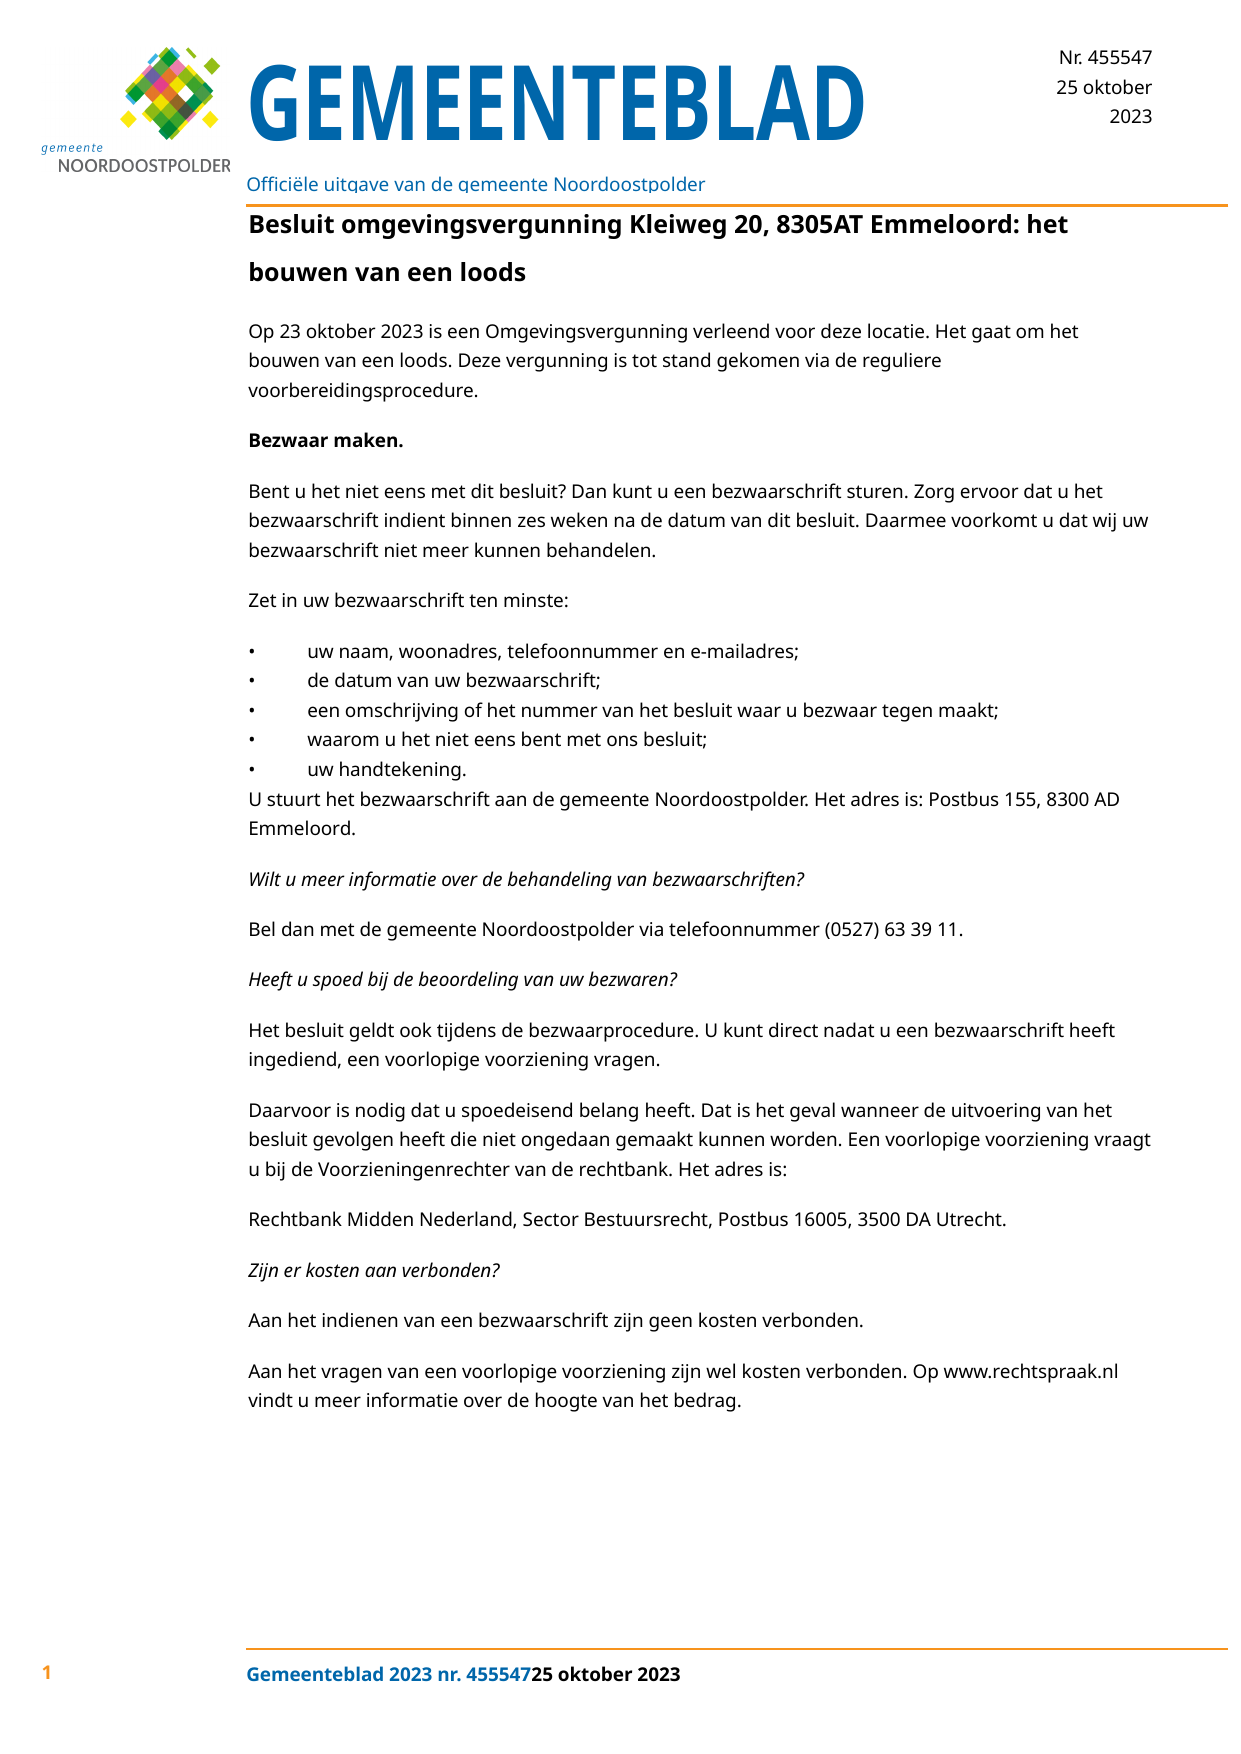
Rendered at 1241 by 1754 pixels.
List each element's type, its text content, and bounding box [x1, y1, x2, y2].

text Besluit omgevingsvergunning Kleiweg 20, 8305AT Emmeloord: het bouwen van een loods [248, 207, 1152, 288]
text Wilt u meer informatie over de behandeling van bezwaarschriften? [248, 866, 1152, 892]
picture [41, 47, 231, 172]
text Op 23 oktober 2023 is een Omgevingsvergunning verleend voor deze locatie. Het gaat om het bouwen van een loods. Deze vergunning is tot stand gekomen via de reguliere voorbereidingsprocedure. [248, 318, 1152, 403]
text Rechtbank Midden Nederland, Sector Bestuursrecht, Postbus 16005, 3500 DA Utrecht. [248, 1207, 1152, 1232]
list een omschrijving of het nummer van het besluit waar u bezwaar tegen maakt; [248, 697, 1152, 723]
text Daarvoor is nodig dat u spoedeisend belang heeft. Dat is het geval wanneer de uitvoering van het besluit gevolgen heeft die niet ongedaan gemaakt kunnen worden. Een voorlopige voorziening vraagt u bij de Voorzieningenrechter van de rechtbank. Het adres is: [248, 1097, 1152, 1182]
text Heeft u spoed bij de beoordeling van uw bezwaren? [248, 967, 1152, 992]
text U stuurt het bezwaarschrift aan de gemeente Noordoostpolder. Het adres is: Postbus 155, 8300 AD Emmeloord. [248, 786, 1152, 841]
text Bezwaar maken. [248, 427, 1152, 453]
list waarom u het niet eens bent met ons besluit; [248, 727, 1152, 752]
text Bel dan met de gemeente Noordoostpolder via telefoonnummer (0527) 63 39 11. [248, 916, 1152, 942]
text Bent u het niet eens met dit besluit? Dan kunt u een bezwaarschrift sturen. Zorg ervoor dat u het bezwaarschrift indient binnen zes weken na de datum van dit besluit. Daarmee voorkomt u dat wij uw bezwaarschrift niet meer kunnen behandelen. [248, 478, 1152, 563]
text Aan het indienen van een bezwaarschrift zijn geen kosten verbonden. [248, 1307, 1152, 1333]
text Zijn er kosten aan verbonden? [248, 1257, 1152, 1283]
list uw handtekening. [248, 756, 1152, 782]
text Zet in uw bezwaarschrift ten minste: [248, 587, 1152, 613]
list de datum van uw bezwaarschrift; [248, 667, 1152, 693]
text Aan het vragen van een voorlopige voorziening zijn wel kosten verbonden. Op www.rechtspraak.nl vindt u meer informatie over de hoogte van het bedrag. [248, 1358, 1152, 1413]
text Het besluit geldt ook tijdens de bezwaarprocedure. U kunt direct nadat u een bezwaarschrift heeft ingediend, een voorlopige voorziening vragen. [248, 1017, 1152, 1072]
list uw naam, woonadres, telefoonnummer en e-mailadres; [248, 638, 1152, 664]
